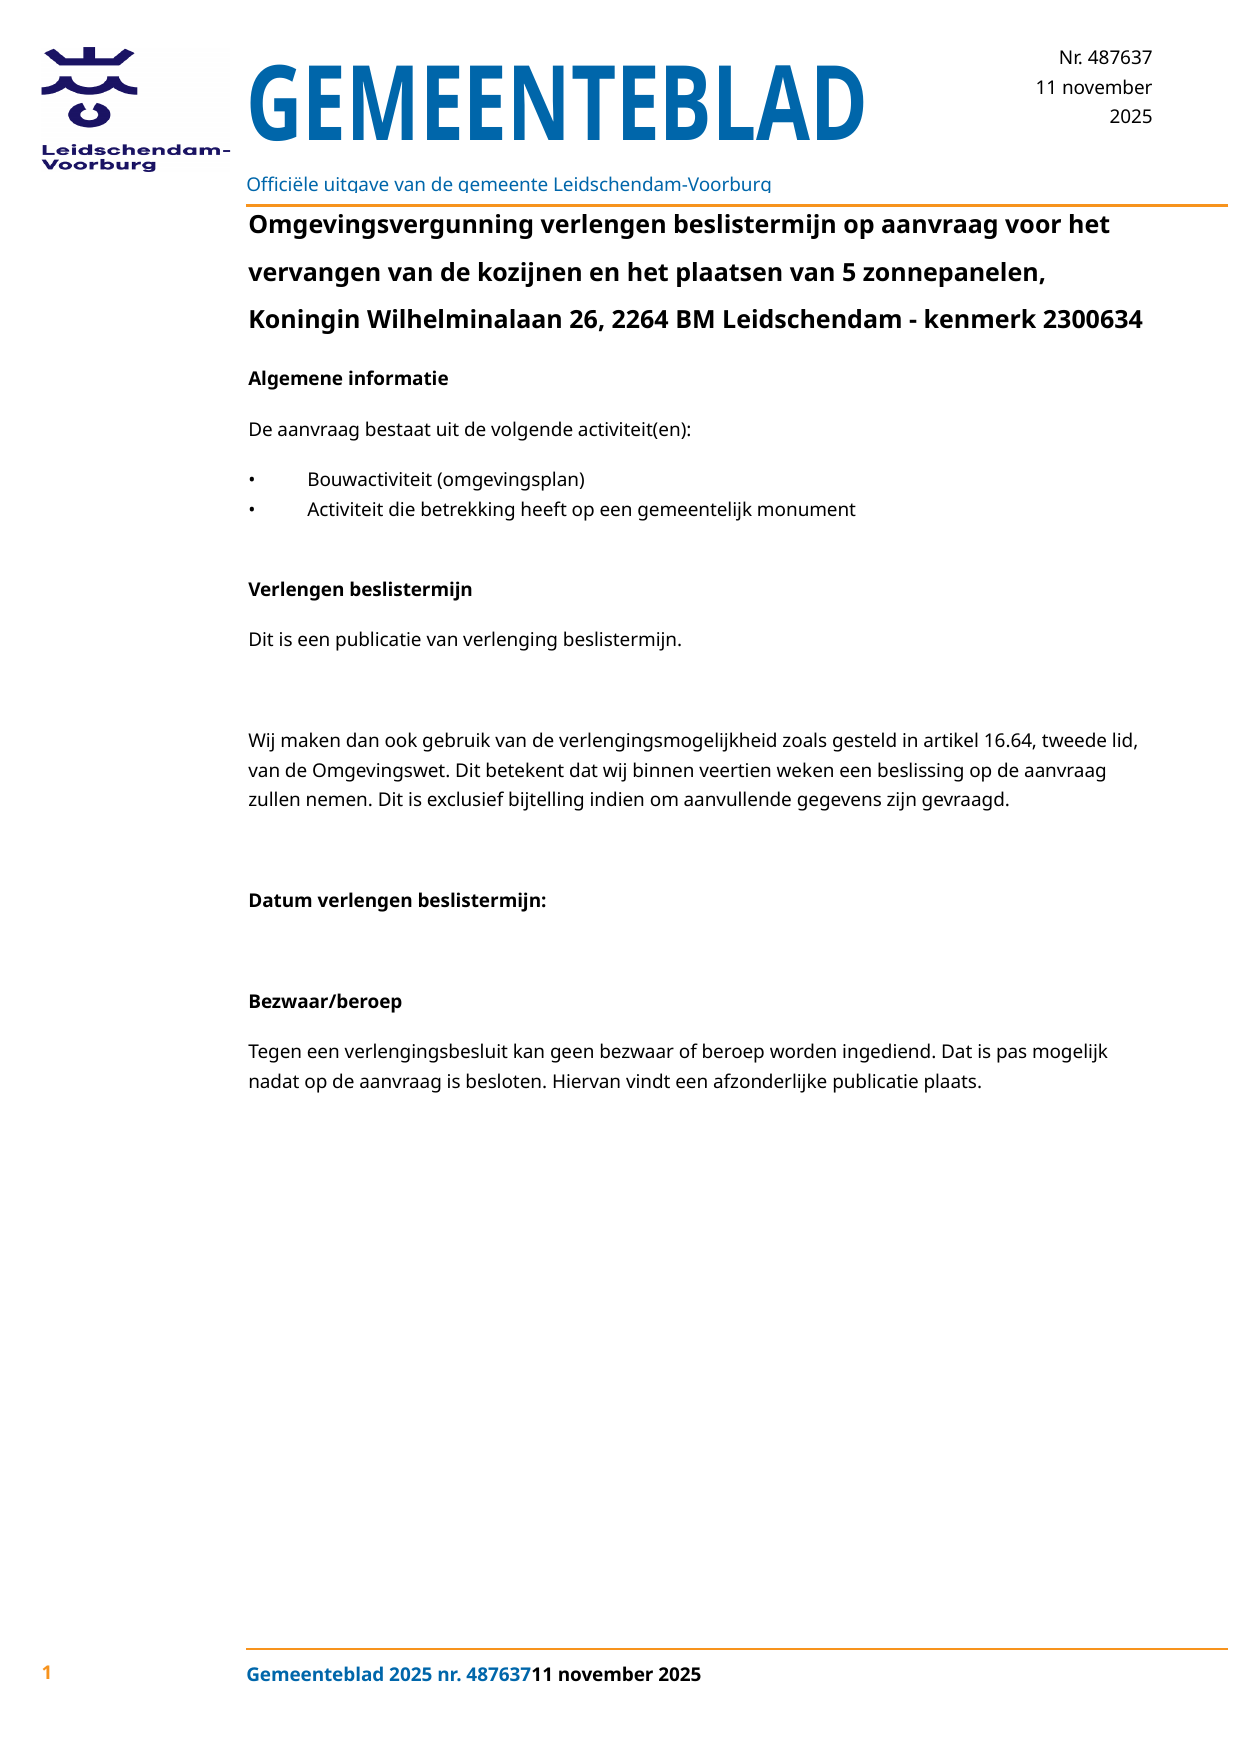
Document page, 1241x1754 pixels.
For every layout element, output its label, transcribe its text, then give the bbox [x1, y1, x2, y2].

text Tegen een verlengingsbesluit kan geen bezwaar of beroep worden ingediend. Dat is pas mogelijk nadat op de aanvraag is besloten. Hiervan vindt een afzonderlijke publicatie plaats. [248, 1038, 1152, 1094]
text Datum verlengen beslistermijn: [248, 887, 1152, 913]
text Bezwaar/beroep [248, 988, 1152, 1014]
picture [41, 47, 231, 172]
list Activiteit die betrekking heeft op een gemeentelijk monument [248, 496, 1152, 522]
text Verlengen beslistermijn [248, 576, 1152, 602]
text Wij maken dan ook gebruik van de verlengingsmogelijkheid zoals gesteld in artikel 16.64, tweede lid, van de Omgevingswet. Dit betekent dat wij binnen veertien weken een beslissing op de aanvraag zullen nemen. Dit is exclusief bijtelling indien om aanvullende gegevens zijn gevraagd. [248, 727, 1152, 812]
text Algemene informatie [248, 366, 1152, 391]
list Bouwactiviteit (omgevingsplan) [248, 466, 1152, 492]
text Dit is een publicatie van verlenging beslistermijn. [248, 626, 1152, 652]
text Omgevingsvergunning verlengen beslistermijn op aanvraag voor het vervangen van de kozijnen en het plaatsen van 5 zonnepanelen, Koningin Wilhelminalaan 26, 2264 BM Leidschendam - kenmerk 2300634 [248, 207, 1152, 336]
text De aanvraag bestaat uit de volgende activiteit(en): [248, 416, 1152, 442]
